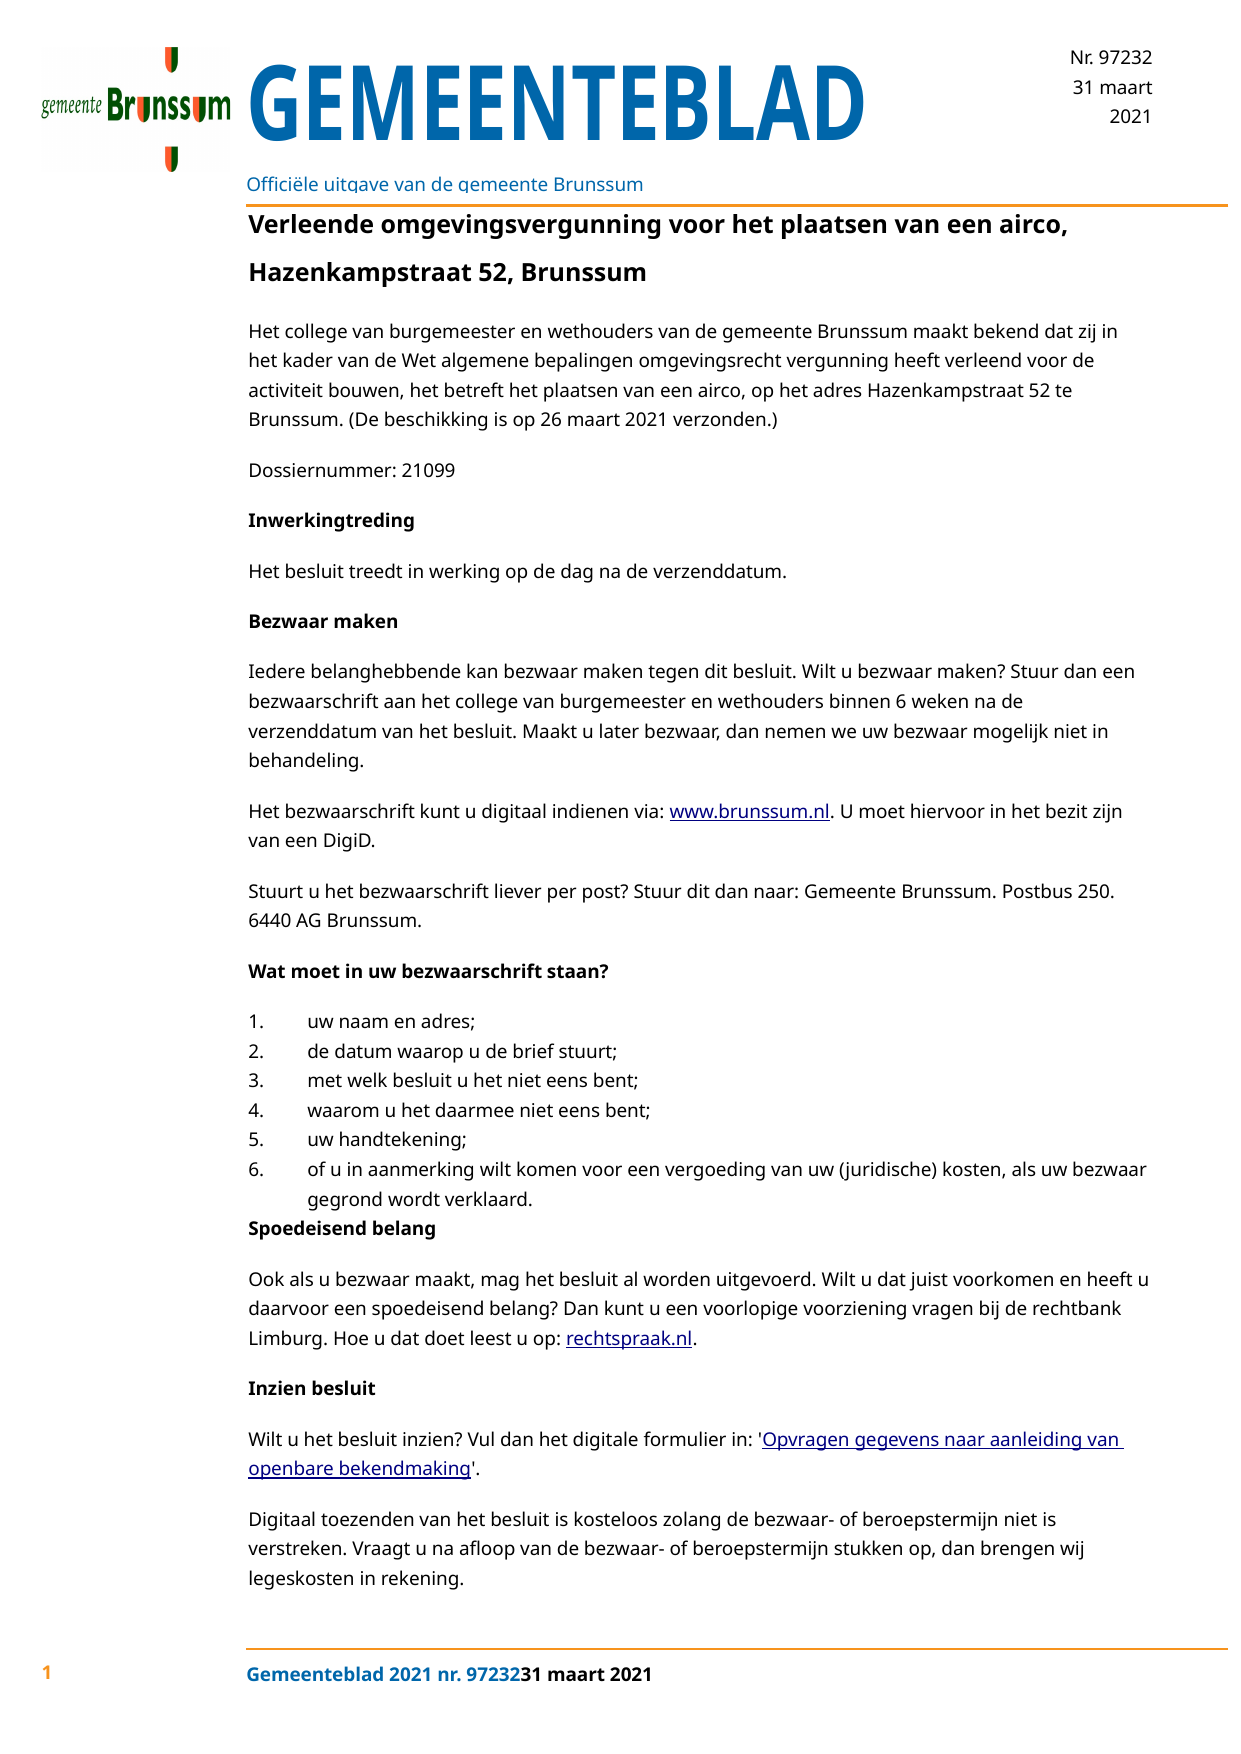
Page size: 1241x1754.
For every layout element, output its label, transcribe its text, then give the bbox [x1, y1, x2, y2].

list uw handtekening; [248, 1127, 1152, 1152]
text Dossiernummer: 21099 [248, 457, 1152, 483]
list of u in aanmerking wilt komen voor een vergoeding van uw (juridische) kosten, als uw bezwaar gegrond wordt verklaard. [248, 1156, 1152, 1212]
text Digitaal toezenden van het besluit is kosteloos zolang de bezwaar- of beroepstermijn niet is verstreken. Vraagt u na afloop van de bezwaar- of beroepstermijn stukken op, dan brengen wij legeskosten in rekening. [248, 1506, 1152, 1591]
text Inzien besluit [248, 1375, 1152, 1401]
text Inwerkingtreding [248, 507, 1152, 533]
text Het besluit treedt in werking op de dag na de verzenddatum. [248, 558, 1152, 584]
text Stuurt u het bezwaarschrift liever per post? Stuur dit dan naar: Gemeente Brunssum. Postbus 250. 6440 AG Brunssum. [248, 878, 1152, 933]
text Verleende omgevingsvergunning voor het plaatsen van een airco, Hazenkampstraat 52, Brunssum [248, 207, 1152, 288]
picture [41, 47, 231, 172]
text Wilt u het besluit inzien? Vul dan het digitale formulier in: 'Opvragen gegevens naar aanleiding van openbare bekendmaking'. [248, 1426, 1152, 1481]
list de datum waarop u de brief stuurt; [248, 1038, 1152, 1064]
text Wat moet in uw bezwaarschrift staan? [248, 958, 1152, 984]
list uw naam en adres; [248, 1008, 1152, 1034]
text Het bezwaarschrift kunt u digitaal indienen via: www.brunssum.nl. U moet hiervoor in het bezit zijn van een DigiD. [248, 798, 1152, 853]
list met welk besluit u het niet eens bent; [248, 1067, 1152, 1093]
list waarom u het daarmee niet eens bent; [248, 1097, 1152, 1123]
text Ook als u bezwaar maakt, mag het besluit al worden uitgevoerd. Wilt u dat juist voorkomen en heeft u daarvoor een spoedeisend belang? Dan kunt u een voorlopige voorziening vragen bij de rechtbank Limburg. Hoe u dat doet leest u op: rechtspraak.nl. [248, 1266, 1152, 1351]
text Iedere belanghebbende kan bezwaar maken tegen dit besluit. Wilt u bezwaar maken? Stuur dan een bezwaarschrift aan het college van burgemeester en wethouders binnen 6 weken na de verzenddatum van het besluit. Maakt u later bezwaar, dan nemen we uw bezwaar mogelijk niet in behandeling. [248, 659, 1152, 773]
text Het college van burgemeester en wethouders van de gemeente Brunssum maakt bekend dat zij in het kader van de Wet algemene bepalingen omgevingsrecht vergunning heeft verleend voor de activiteit bouwen, het betreft het plaatsen van een airco, op het adres Hazenkampstraat 52 te Brunssum. (De beschikking is op 26 maart 2021 verzonden.) [248, 318, 1152, 432]
text Spoedeisend belang [248, 1215, 1152, 1241]
text Bezwaar maken [248, 608, 1152, 634]
